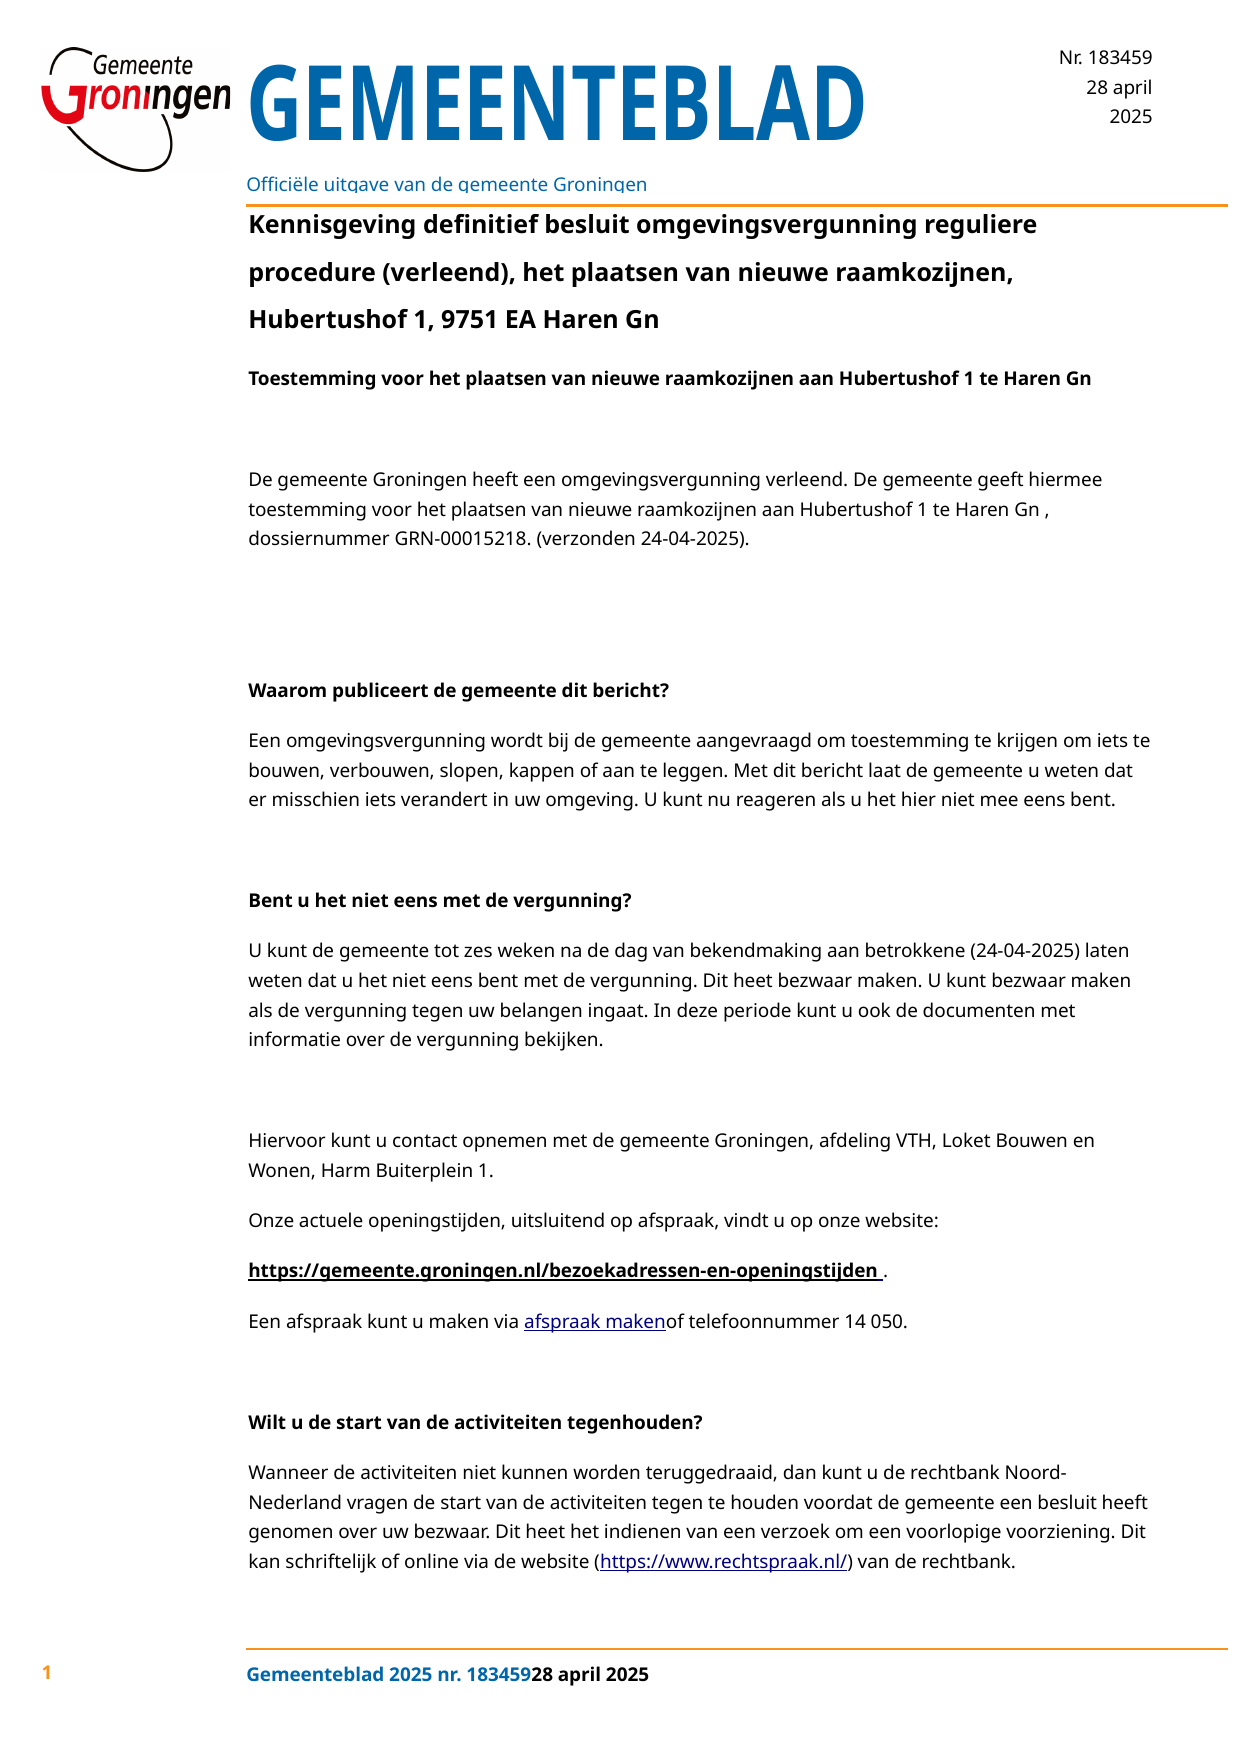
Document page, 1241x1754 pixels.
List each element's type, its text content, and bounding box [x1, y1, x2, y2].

text U kunt de gemeente tot zes weken na de dag van bekendmaking aan betrokkene (24-04-2025) laten weten dat u het niet eens bent met de vergunning. Dit heet bezwaar maken. U kunt bezwaar maken als de vergunning tegen uw belangen ingaat. In deze periode kunt u ook de documenten met informatie over de vergunning bekijken. [248, 938, 1152, 1052]
text Wilt u de start van de activiteiten tegenhouden? [248, 1409, 1152, 1434]
text Een afspraak kunt u maken via afspraak makenof telefoonnummer 14 050. [248, 1308, 1152, 1334]
picture [41, 47, 231, 172]
text Wanneer de activiteiten niet kunnen worden teruggedraaid, dan kunt u de rechtbank Noord-Nederland vragen de start van de activiteiten tegen te houden voordat de gemeente een besluit heeft genomen over uw bezwaar. Dit heet het indienen van een verzoek om een voorlopige voorziening. Dit kan schriftelijk of online via de website (https://www.rechtspraak.nl/) van de rechtbank. [248, 1459, 1152, 1574]
text Onze actuele openingstijden, uitsluitend op afspraak, vindt u op onze website: [248, 1207, 1152, 1233]
text Hiervoor kunt u contact opnemen met de gemeente Groningen, afdeling VTH, Loket Bouwen en Wonen, Harm Buiterplein 1. [248, 1127, 1152, 1182]
text Waarom publiceert de gemeente dit bericht? [248, 677, 1152, 702]
text https://gemeente.groningen.nl/bezoekadressen-en-openingstijden . [248, 1258, 1152, 1283]
text De gemeente Groningen heeft een omgevingsvergunning verleend. De gemeente geeft hiermee toestemming voor het plaatsen van nieuwe raamkozijnen aan Hubertushof 1 te Haren Gn , dossiernummer GRN-00015218. (verzonden 24-04-2025). [248, 466, 1152, 551]
text Een omgevingsvergunning wordt bij de gemeente aangevraagd om toestemming te krijgen om iets te bouwen, verbouwen, slopen, kappen of aan te leggen. Met dit bericht laat de gemeente u weten dat er misschien iets verandert in uw omgeving. U kunt nu reageren als u het hier niet mee eens bent. [248, 727, 1152, 812]
text Bent u het niet eens met de vergunning? [248, 887, 1152, 913]
text Kennisgeving definitief besluit omgevingsvergunning reguliere procedure (verleend), het plaatsen van nieuwe raamkozijnen, Hubertushof 1, 9751 EA Haren Gn [248, 207, 1152, 336]
text Toestemming voor het plaatsen van nieuwe raamkozijnen aan Hubertushof 1 te Haren Gn [248, 366, 1152, 391]
